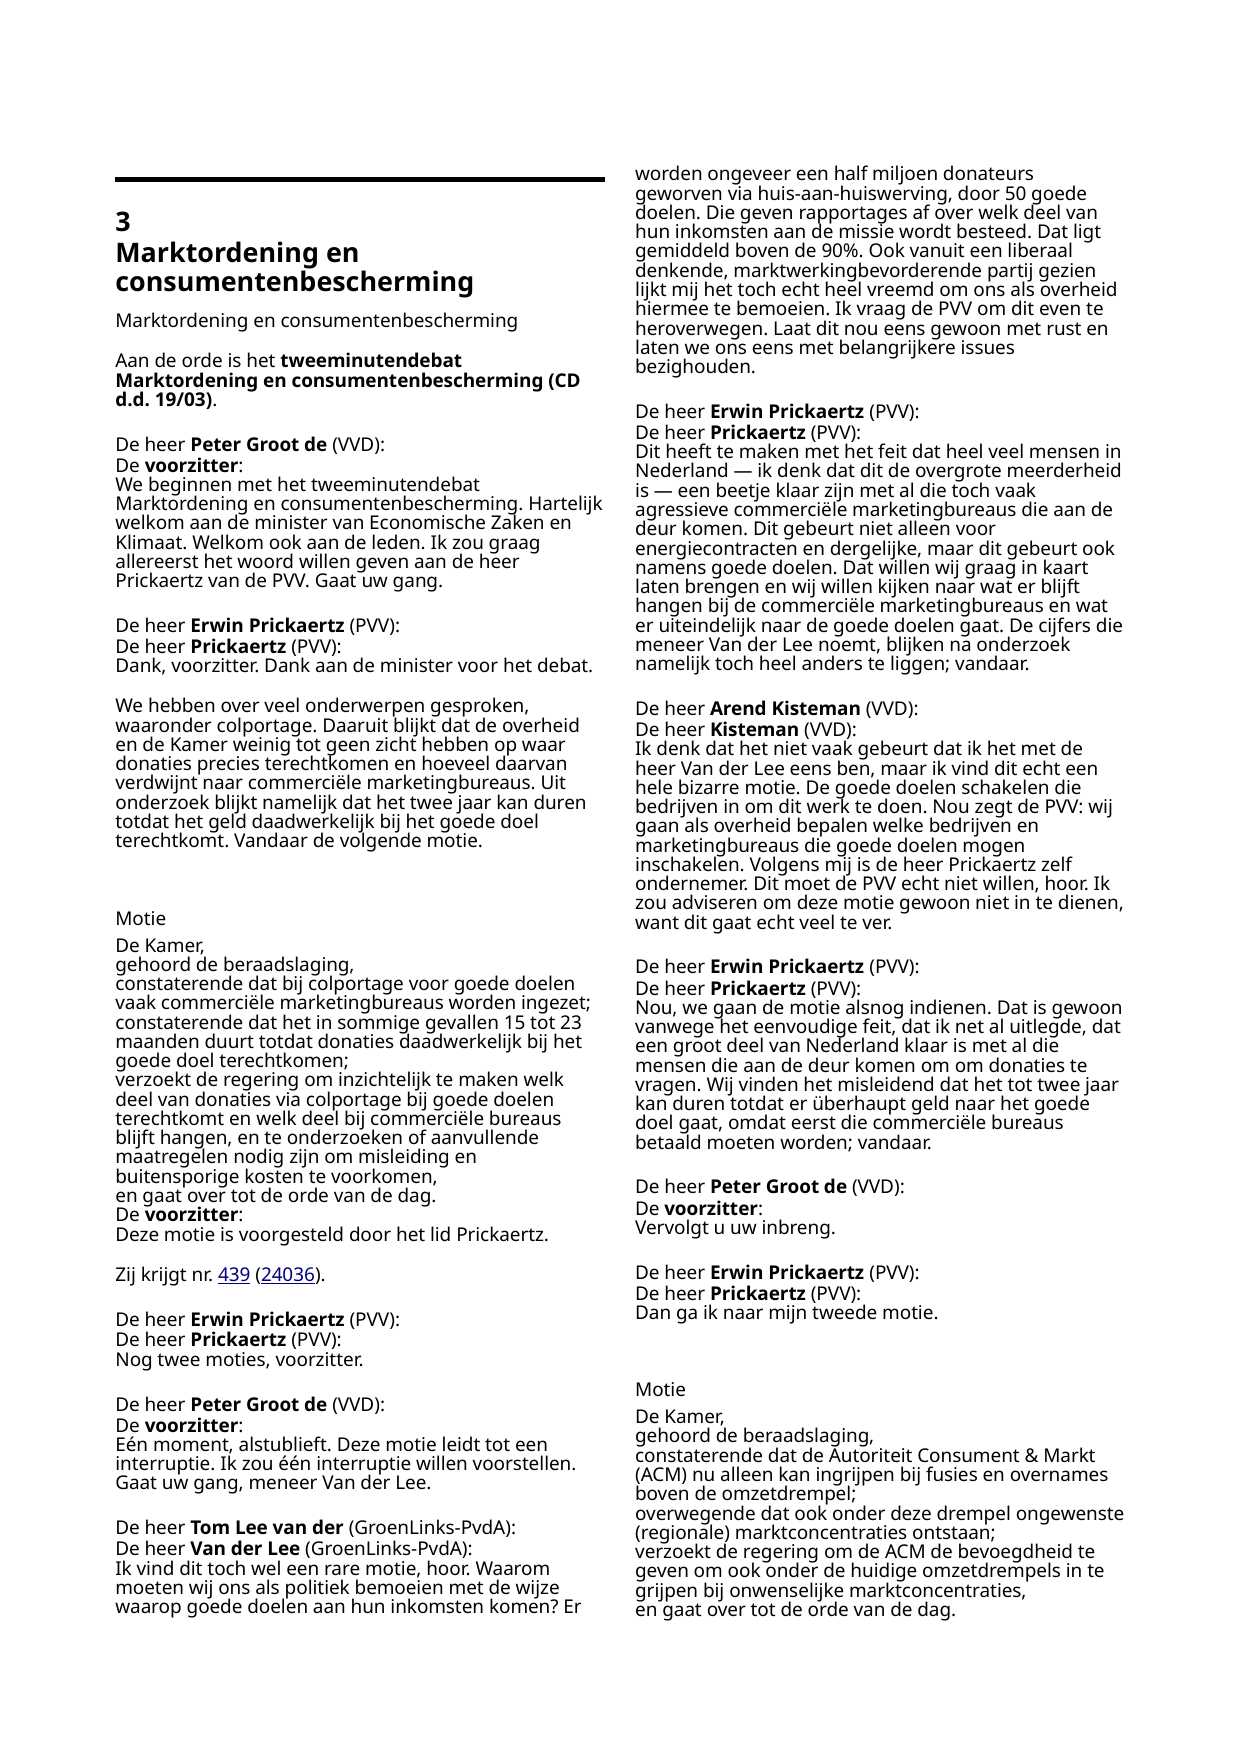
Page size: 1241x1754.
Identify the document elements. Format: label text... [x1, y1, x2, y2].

text De voorzitter: [635, 1199, 1125, 1219]
text en gaat over tot de orde van de dag. [115, 1187, 605, 1206]
text Marktordening en consumentenbescherming [115, 312, 605, 332]
text overwegende dat ook onder deze drempel ongewenste (regionale) marktconcentraties ontstaan; [635, 1504, 1125, 1543]
text De voorzitter: [115, 457, 605, 476]
text De Kamer, [635, 1408, 1125, 1427]
text De heer Prickaertz (PVV): [635, 979, 1125, 999]
text De heer Prickaertz (PVV): [635, 1284, 1125, 1304]
text De heer Peter Groot de (VVD): [115, 431, 605, 457]
text gehoord de beraadslaging, [635, 1427, 1125, 1447]
text Aan de orde is het tweeminutendebat Marktordening en consumentenbescherming (CD d.d. 19/03). [115, 352, 605, 410]
text Ik denk dat het niet vaak gebeurt dat ik het met de heer Van der Lee eens ben, maar ik vind dit echt een hele bizarre motie. De goede doelen schakelen die bedrijven in om dit werk te doen. Nou zegt de PVV: wij gaan als overheid bepalen welke bedrijven en marketingbureaus die goede doelen mogen inschakelen. Volgens mij is de heer Prickaertz zelf ondernemer. Dit moet de PVV echt niet willen, hoor. Ik zou adviseren om deze motie gewoon niet in te dienen, want dit gaat echt veel te ver. [635, 740, 1125, 933]
text De voorzitter: [115, 1206, 605, 1226]
text constaterende dat de Autoriteit Consument & Markt (ACM) nu alleen kan ingrijpen bij fusies en overnames boven de omzetdrempel; [635, 1447, 1125, 1504]
text verzoekt de regering om inzichtelijk te maken welk deel van donaties via colportage bij goede doelen terechtkomt en welk deel bij commerciële bureaus blijft hangen, en te onderzoeken of aanvullende maatregelen nodig zijn om misleiding en buitensporige kosten te voorkomen, [115, 1071, 605, 1187]
text De heer Peter Groot de (VVD): [635, 1174, 1125, 1199]
text De heer Erwin Prickaertz (PVV): [635, 954, 1125, 979]
text De heer Kisteman (VVD): [635, 721, 1125, 740]
text verzoekt de regering om de ACM de bevoegdheid te geven om ook onder de huidige omzetdrempels in te grijpen bij onwenselijke marktconcentraties, [635, 1543, 1125, 1601]
text Eén moment, alstublieft. Deze motie leidt tot een interruptie. Ik zou één interruptie willen voorstellen. Gaat uw gang, meneer Van der Lee. [115, 1436, 605, 1494]
text De voorzitter: [115, 1417, 605, 1436]
text constaterende dat het in sommige gevallen 15 tot 23 maanden duurt totdat donaties daadwerkelijk bij het goede doel terechtkomen; [115, 1014, 605, 1071]
text constaterende dat bij colportage voor goede doelen vaak commerciële marketingbureaus worden ingezet; [115, 975, 605, 1014]
text Vervolgt u uw inbreng. [635, 1219, 1125, 1238]
text en gaat over tot de orde van de dag. [635, 1601, 1125, 1620]
text Motie [115, 905, 605, 931]
text Dit heeft te maken met het feit dat heel veel mensen in Nederland — ik denk dat dit de overgrote meerderheid is — een beetje klaar zijn met al die toch vaak agressieve commerciële marketingbureaus die aan de deur komen. Dit gebeurt niet alleen voor energiecontracten en dergelijke, maar dit gebeurt ook namens goede doelen. Dat willen wij graag in kaart laten brengen en wij willen kijken naar wat er blijft hangen bij de commerciële marketingbureaus en wat er uiteindelijk naar de goede doelen gaat. De cijfers die meneer Van der Lee noemt, blijken na onderzoek namelijk toch heel anders te liggen; vandaar. [635, 443, 1125, 674]
text gehoord de beraadslaging, [115, 956, 605, 975]
text De heer Prickaertz (PVV): [115, 1331, 605, 1351]
text Dan ga ik naar mijn tweede motie. [635, 1304, 1125, 1323]
text Nog twee moties, voorzitter. [115, 1351, 605, 1370]
text Nou, we gaan de motie alsnog indienen. Dat is gewoon vanwege het eenvoudige feit, dat ik net al uitlegde, dat een groot deel van Nederland klaar is met al die mensen die aan de deur komen om om donaties te vragen. Wij vinden het misleidend dat het tot twee jaar kan duren totdat er überhaupt geld naar het goede doel gaat, omdat eerst die commerciële bureaus betaald moeten worden; vandaar. [635, 999, 1125, 1153]
text De Kamer, [115, 937, 605, 956]
text De heer Arend Kisteman (VVD): [635, 695, 1125, 721]
text We hebben over veel onderwerpen gesproken, waaronder colportage. Daaruit blijkt dat de overheid en de Kamer weinig tot geen zicht hebben op waar donaties precies terechtkomen en hoeveel daarvan verdwijnt naar commerciële marketingbureaus. Uit onderzoek blijkt namelijk dat het twee jaar kan duren totdat het geld daadwerkelijk bij het goede doel terechtkomt. Vandaar de volgende motie. [115, 697, 605, 851]
text Marktordening en consumentenbescherming [115, 239, 605, 312]
text De heer Erwin Prickaertz (PVV): [115, 612, 605, 638]
text De heer Erwin Prickaertz (PVV): [115, 1306, 605, 1331]
text De heer Erwin Prickaertz (PVV): [635, 398, 1125, 424]
text De heer Peter Groot de (VVD): [115, 1391, 605, 1417]
text De heer Prickaertz (PVV): [115, 638, 605, 657]
text De heer Tom Lee van der (GroenLinks-PvdA): [115, 1514, 605, 1540]
text Deze motie is voorgesteld door het lid Prickaertz. [115, 1226, 605, 1245]
text We beginnen met het tweeminutendebat Marktordening en consumentenbescherming. Hartelijk welkom aan de minister van Economische Zaken en Klimaat. Welkom ook aan de leden. Ik zou graag allereerst het woord willen geven aan de heer Prickaertz van de PVV. Gaat uw gang. [115, 476, 605, 591]
text De heer Prickaertz (PVV): [635, 424, 1125, 443]
text Dank, voorzitter. Dank aan de minister voor het debat. [115, 657, 605, 677]
text 3 [115, 203, 605, 239]
text worden ongeveer een half miljoen donateurs geworven via huis-aan-huiswerving, door 50 goede doelen. Die geven rapportages af over welk deel van hun inkomsten aan de missie wordt besteed. Dat ligt gemiddeld boven de 90%. Ook vanuit een liberaal denkende, marktwerkingbevorderende partij gezien lijkt mij het toch echt heel vreemd om ons als overheid hiermee te bemoeien. Ik vraag de PVV om dit even te heroverwegen. Laat dit nou eens gewoon met rust en laten we ons eens met belangrijkere issues bezighouden. [635, 165, 1125, 377]
text De heer Van der Lee (GroenLinks-PvdA): [115, 1540, 605, 1559]
text Ik vind dit toch wel een rare motie, hoor. Waarom moeten wij ons als politiek bemoeien met de wijze waarop goede doelen aan hun inkomsten komen? Er [115, 1559, 605, 1617]
text De heer Erwin Prickaertz (PVV): [635, 1259, 1125, 1284]
text Zij krijgt nr. 439 (24036). [115, 1266, 605, 1285]
text Motie [635, 1377, 1125, 1402]
